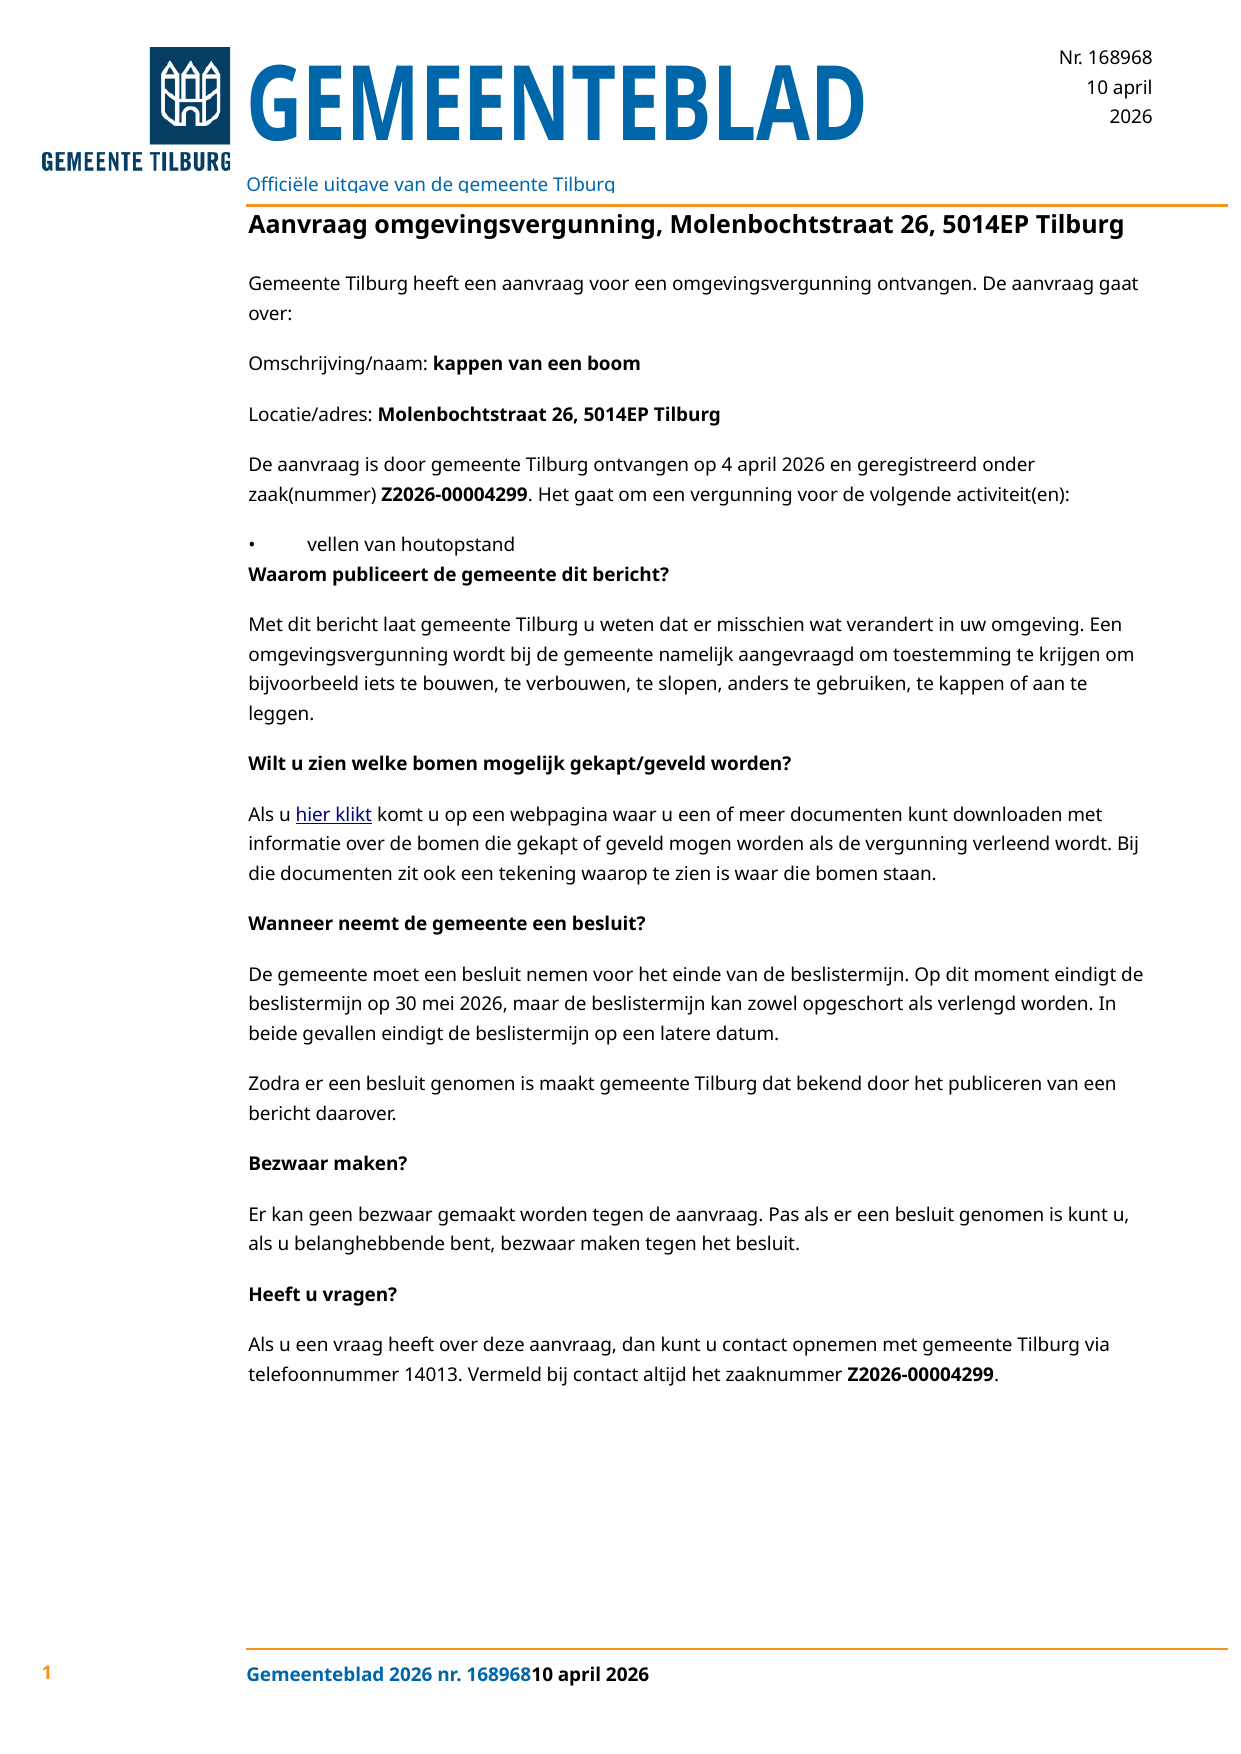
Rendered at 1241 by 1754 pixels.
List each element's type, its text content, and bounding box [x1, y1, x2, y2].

text Wilt u zien welke bomen mogelijk gekapt/geveld worden? [248, 750, 1152, 776]
text De gemeente moet een besluit nemen voor het einde van de beslistermijn. Op dit moment eindigt de beslistermijn op 30 mei 2026, maar de beslistermijn kan zowel opgeschort als verlengd worden. In beide gevallen eindigt de beslistermijn op een latere datum. [248, 961, 1152, 1046]
text Heeft u vragen? [248, 1281, 1152, 1306]
text Zodra er een besluit genomen is maakt gemeente Tilburg dat bekend door het publiceren van een bericht daarover. [248, 1070, 1152, 1126]
text Er kan geen bezwaar gemaakt worden tegen de aanvraag. Pas als er een besluit genomen is kunt u, als u belanghebbende bent, bezwaar maken tegen het besluit. [248, 1201, 1152, 1256]
picture [41, 47, 231, 172]
text Als u hier klikt komt u op een webpagina waar u een of meer documenten kunt downloaden met informatie over de bomen die gekapt of geveld mogen worden als de vergunning verleend wordt. Bij die documenten zit ook een tekening waarop te zien is waar die bomen staan. [248, 801, 1152, 886]
text Aanvraag omgevingsvergunning, Molenbochtstraat 26, 5014EP Tilburg [248, 207, 1152, 241]
text Omschrijving/naam: kappen van een boom [248, 350, 1152, 376]
text Bezwaar maken? [248, 1150, 1152, 1176]
text Als u een vraag heeft over deze aanvraag, dan kunt u contact opnemen met gemeente Tilburg via telefoonnummer 14013. Vermeld bij contact altijd het zaaknummer Z2026-00004299. [248, 1331, 1152, 1386]
text Gemeente Tilburg heeft een aanvraag voor een omgevingsvergunning ontvangen. De aanvraag gaat over: [248, 270, 1152, 326]
text Waarom publiceert de gemeente dit bericht? [248, 561, 1152, 586]
text Wanneer neemt de gemeente een besluit? [248, 910, 1152, 936]
text De aanvraag is door gemeente Tilburg ontvangen op 4 april 2026 en geregistreerd onder zaak(nummer) Z2026-00004299. Het gaat om een vergunning voor de volgende activiteit(en): [248, 451, 1152, 506]
list vellen van houtopstand [248, 531, 1152, 557]
text Locatie/adres: Molenbochtstraat 26, 5014EP Tilburg [248, 401, 1152, 426]
text Met dit bericht laat gemeente Tilburg u weten dat er misschien wat verandert in uw omgeving. Een omgevingsvergunning wordt bij de gemeente namelijk aangevraagd om toestemming te krijgen om bijvoorbeeld iets te bouwen, te verbouwen, te slopen, anders te gebruiken, te kappen of aan te leggen. [248, 611, 1152, 726]
